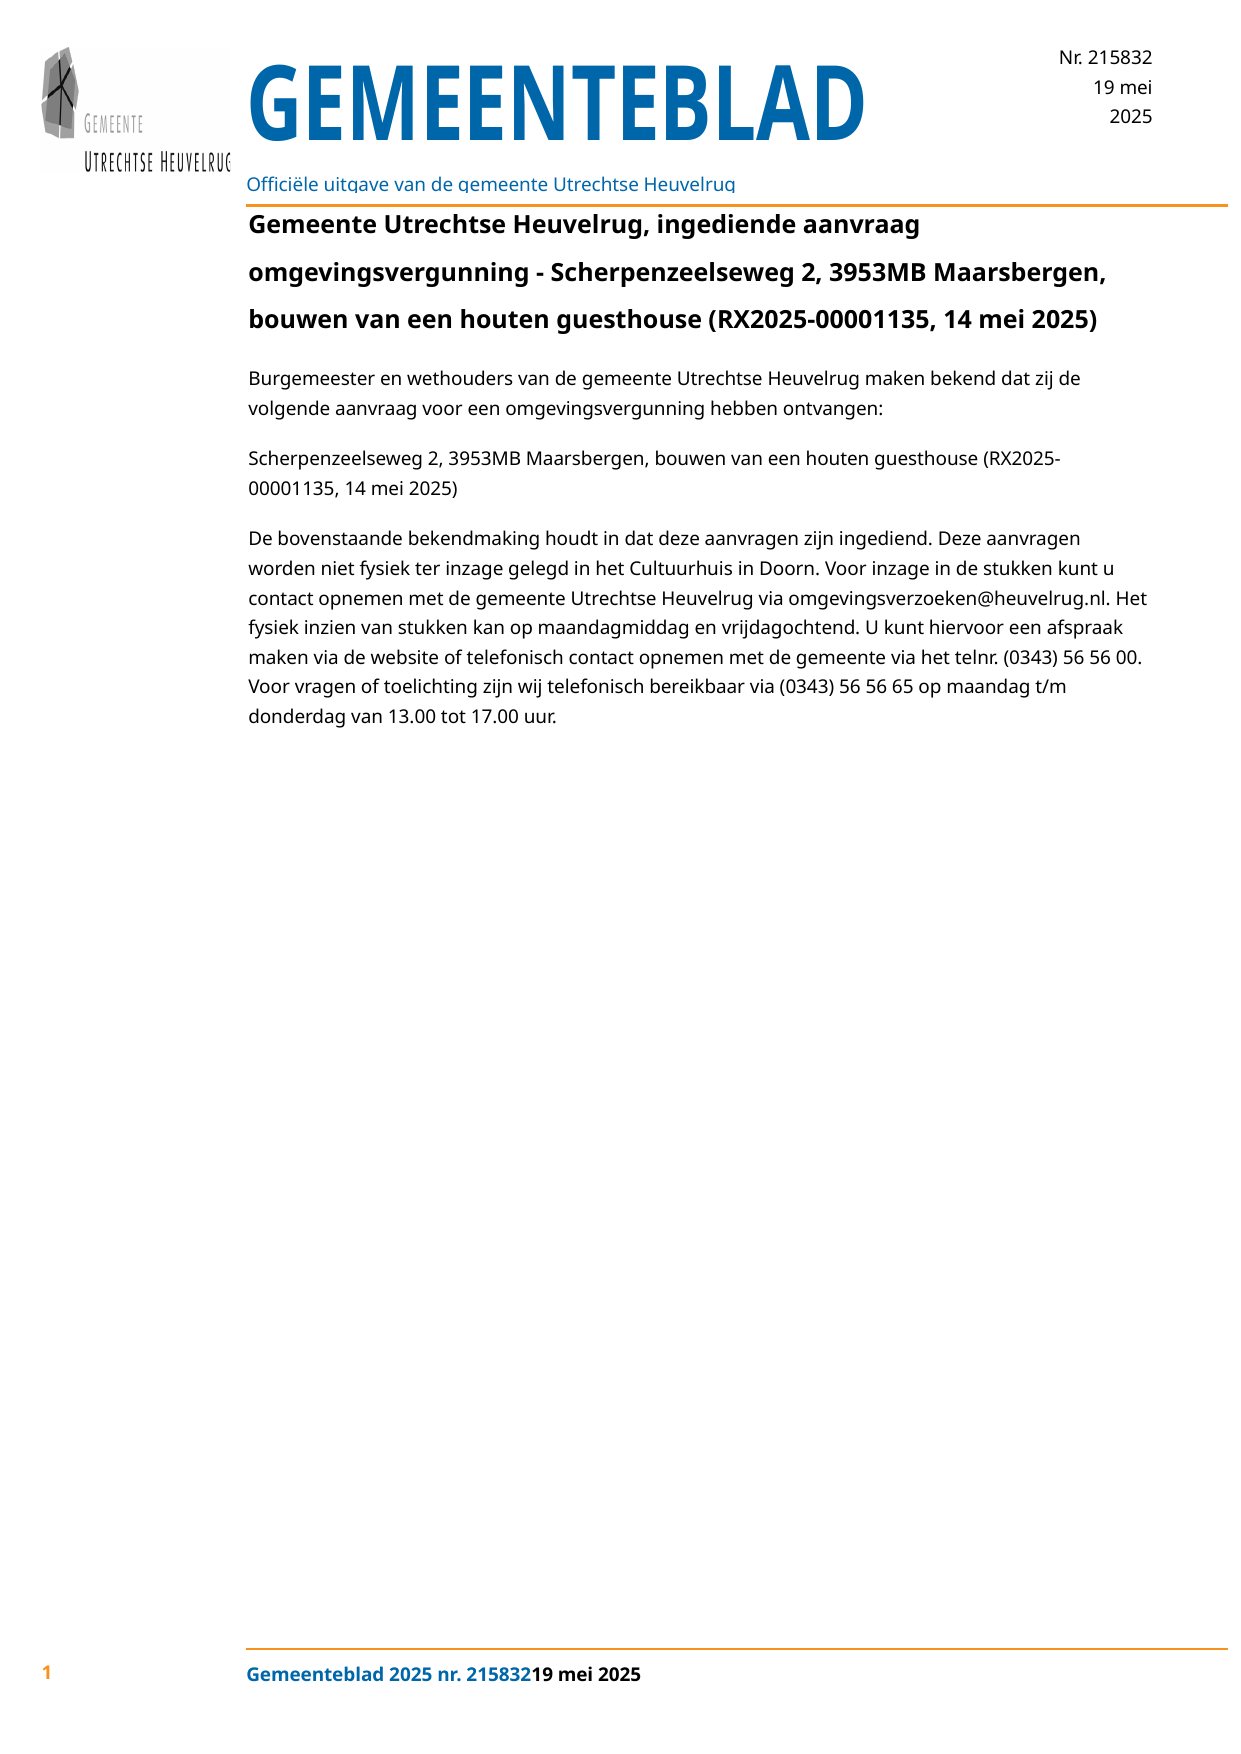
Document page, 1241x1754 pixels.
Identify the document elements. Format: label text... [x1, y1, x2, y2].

text De bovenstaande bekendmaking houdt in dat deze aanvragen zijn ingediend. Deze aanvragen worden niet fysiek ter inzage gelegd in het Cultuurhuis in Doorn. Voor inzage in de stukken kunt u contact opnemen met de gemeente Utrechtse Heuvelrug via omgevingsverzoeken@heuvelrug.nl. Het fysiek inzien van stukken kan op maandagmiddag en vrijdagochtend. U kunt hiervoor een afspraak maken via de website of telefonisch contact opnemen met de gemeente via het telnr. (0343) 56 56 00. Voor vragen of toelichting zijn wij telefonisch bereikbaar via (0343) 56 56 65 op maandag t/m donderdag van 13.00 tot 17.00 uur. [248, 526, 1152, 729]
picture [41, 47, 231, 172]
text Burgemeester en wethouders van de gemeente Utrechtse Heuvelrug maken bekend dat zij de volgende aanvraag voor een omgevingsvergunning hebben ontvangen: [248, 366, 1152, 421]
text Gemeente Utrechtse Heuvelrug, ingediende aanvraag omgevingsvergunning - Scherpenzeelseweg 2, 3953MB Maarsbergen, bouwen van een houten guesthouse (RX2025-00001135, 14 mei 2025) [248, 207, 1152, 336]
text Scherpenzeelseweg 2, 3953MB Maarsbergen, bouwen van een houten guesthouse (RX2025-00001135, 14 mei 2025) [248, 446, 1152, 501]
